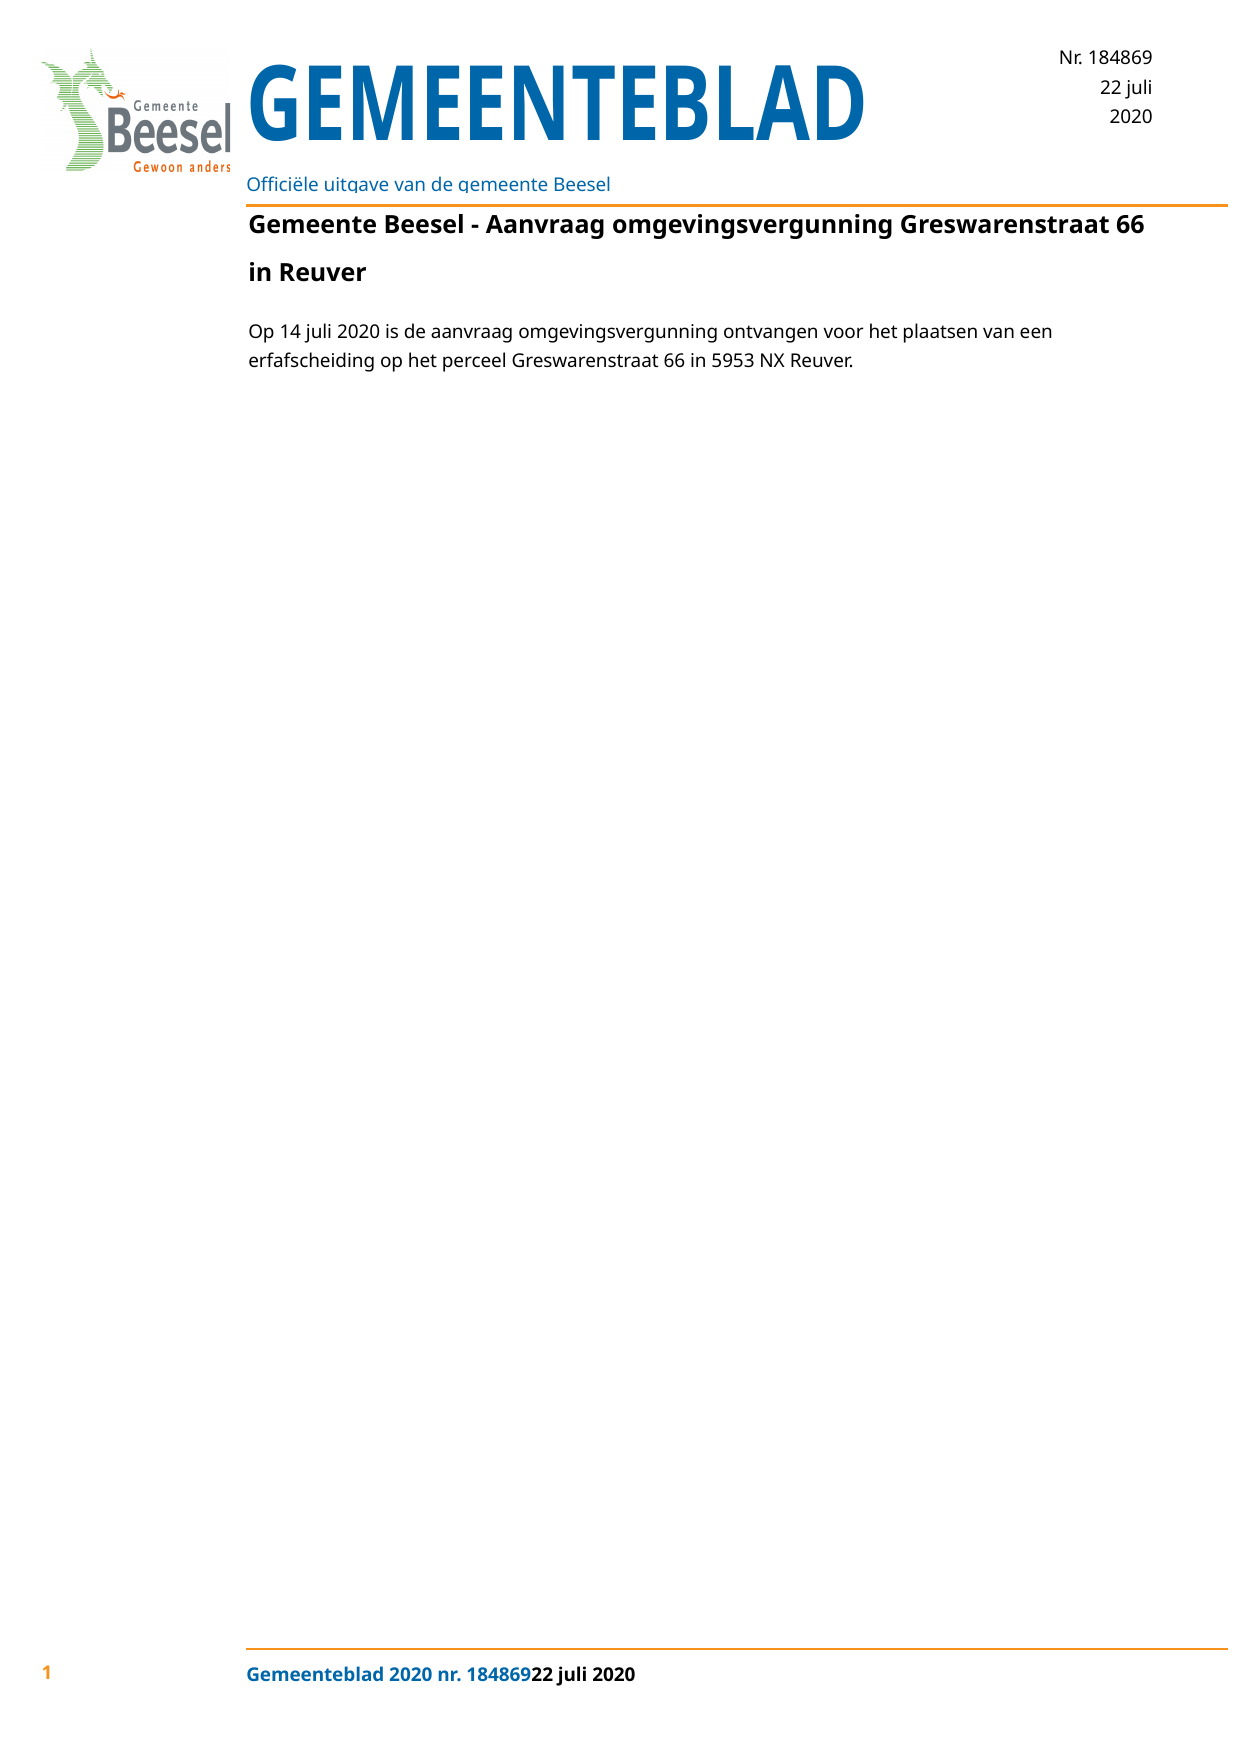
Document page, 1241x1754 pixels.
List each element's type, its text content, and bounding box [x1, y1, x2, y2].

text Op 14 juli 2020 is de aanvraag omgevingsvergunning ontvangen voor het plaatsen van een erfafscheiding op het perceel Greswarenstraat 66 in 5953 NX Reuver. [248, 318, 1152, 373]
text Gemeente Beesel - Aanvraag omgevingsvergunning Greswarenstraat 66 in Reuver [248, 207, 1152, 288]
picture [41, 47, 231, 172]
